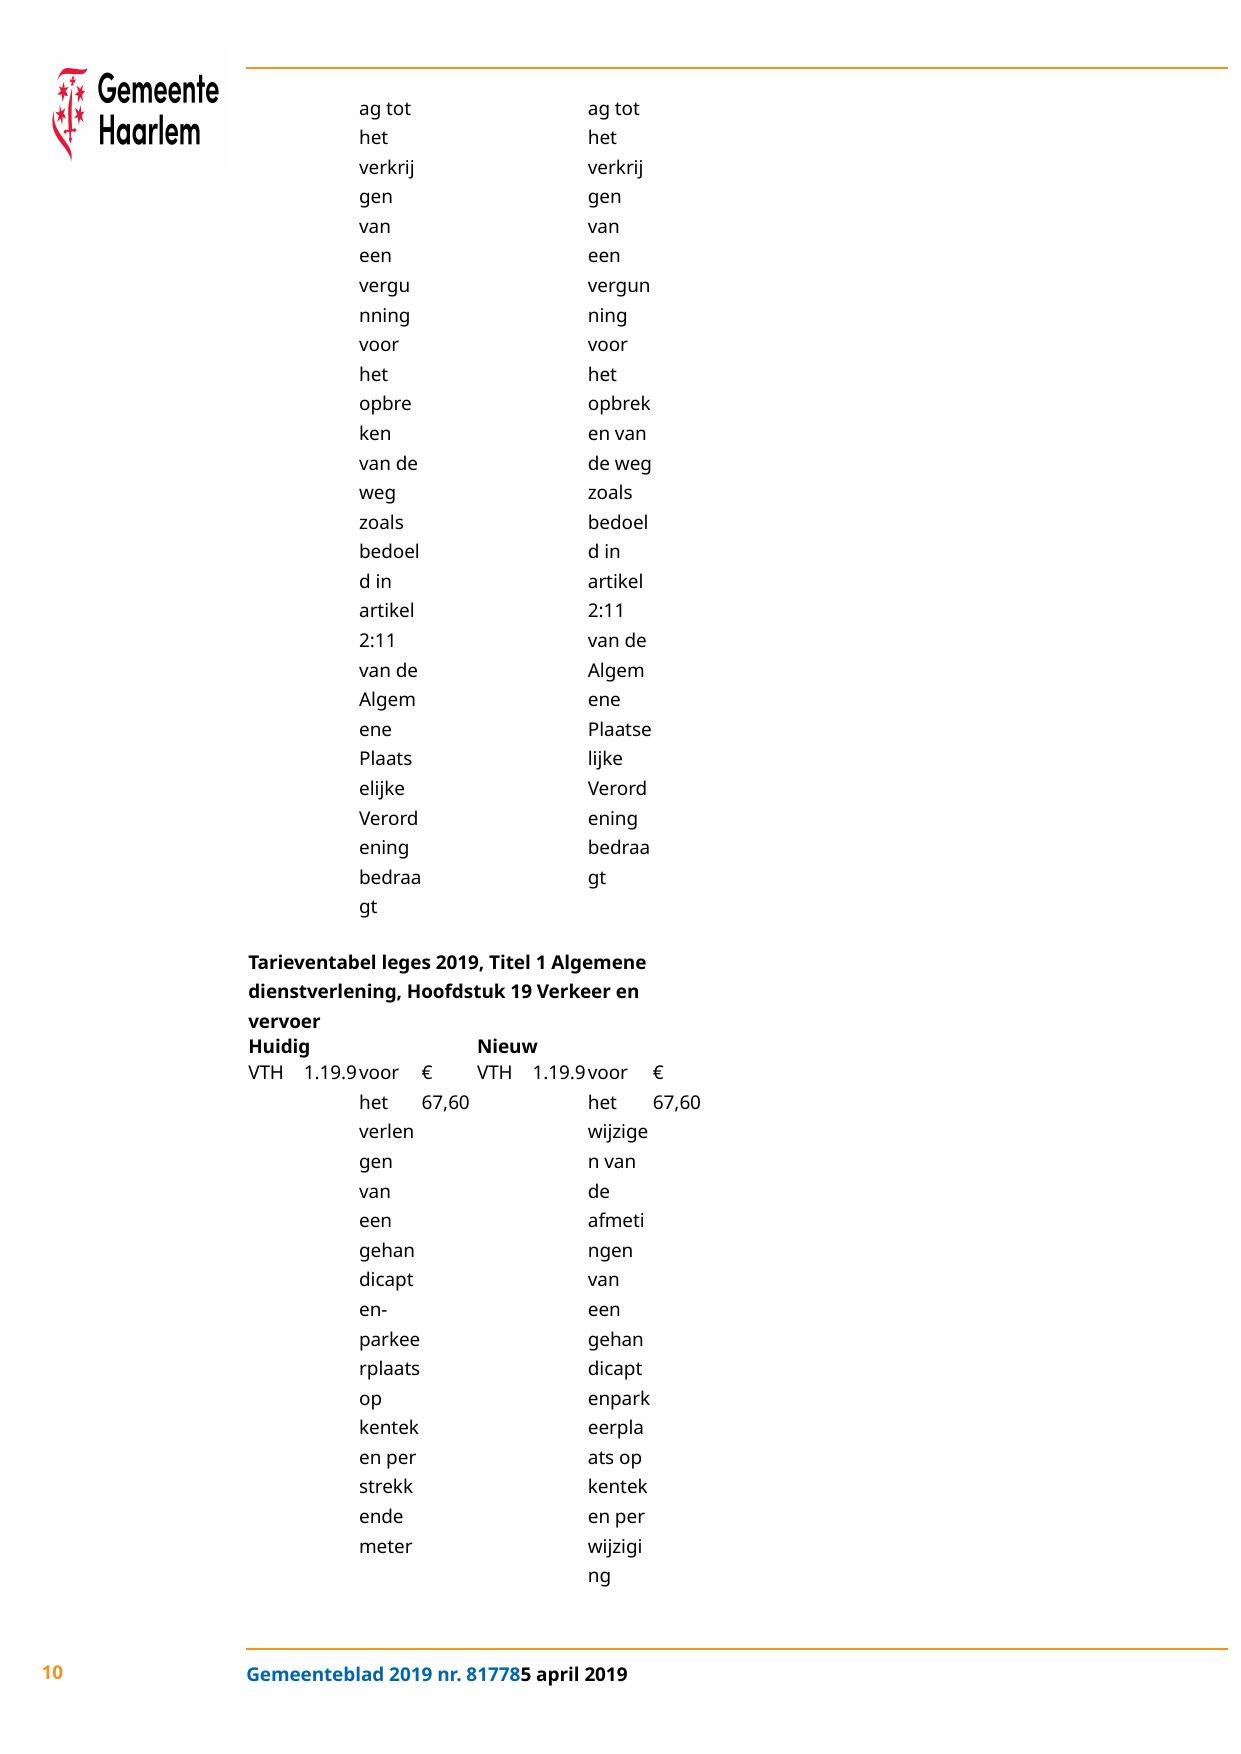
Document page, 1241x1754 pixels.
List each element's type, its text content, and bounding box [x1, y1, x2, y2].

table_cell voor het wijzigen van de afmetingen van een gehandicaptenparkeerplaats op kenteken per wijziging [588, 1060, 653, 1588]
table_cell VTH [248, 1060, 303, 1588]
table_cell [248, 95, 303, 949]
table_cell € 67,60 [653, 1060, 708, 1588]
table_cell Huidig [248, 1034, 477, 1059]
table_cell voor het verlengen van een gehandicapten-parkeerplaats op kenteken per strekkende meter [359, 1060, 421, 1588]
table_cell [532, 95, 588, 949]
table_cell 1.19.9 [532, 1060, 588, 1588]
picture [41, 47, 231, 172]
table_cell [477, 95, 532, 949]
table_cell Nieuw [477, 1034, 708, 1059]
table_cell € 67,60 [421, 1060, 477, 1588]
table_cell Tarieventabel leges 2019, Titel 1 Algemene dienstverlening, Hoofdstuk 19 Verkeer en vervoer [248, 949, 708, 1034]
table_cell ag tot het verkrijgen van een vergunning voor het opbreken van de weg zoals bedoeld in artikel 2:11 van de Algemene Plaatselijke Verordening bedraagt [588, 95, 653, 949]
table_cell 1.19.9 [304, 1060, 359, 1588]
table_cell ag tot het verkrijgen van een vergunning voor het opbreken van de weg zoals bedoeld in artikel 2:11 van de Algemene Plaatselijke Verordening bedraagt [359, 95, 421, 949]
table_cell VTH [477, 1060, 532, 1588]
table_cell [421, 95, 477, 949]
table_cell [653, 95, 708, 949]
table_cell [304, 95, 359, 949]
